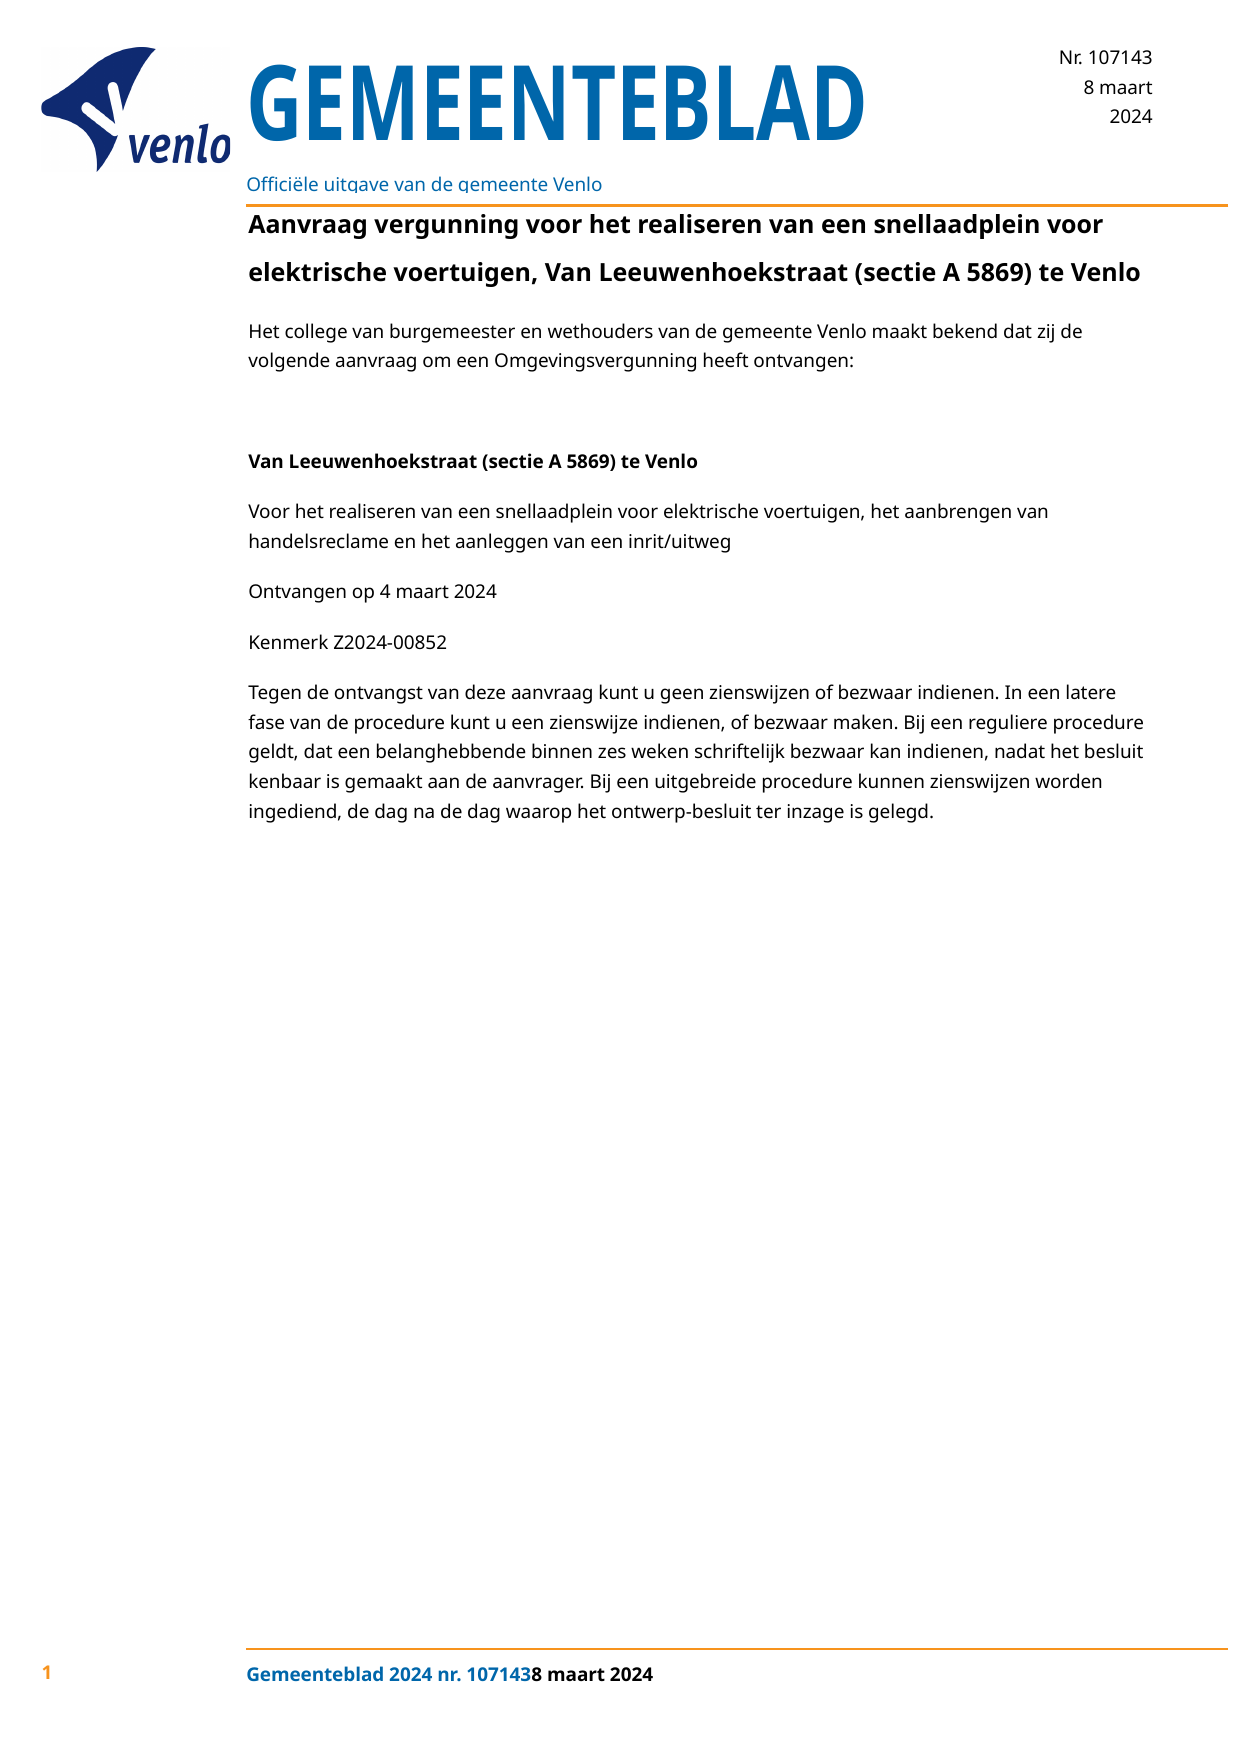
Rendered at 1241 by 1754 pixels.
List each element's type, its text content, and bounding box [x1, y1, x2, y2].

text Het college van burgemeester en wethouders van de gemeente Venlo maakt bekend dat zij de volgende aanvraag om een Omgevingsvergunning heeft ontvangen: [248, 318, 1152, 373]
text Aanvraag vergunning voor het realiseren van een snellaadplein voor elektrische voertuigen, Van Leeuwenhoekstraat (sectie A 5869) te Venlo [248, 207, 1152, 288]
text Van Leeuwenhoekstraat (sectie A 5869) te Venlo [248, 448, 1152, 474]
text Tegen de ontvangst van deze aanvraag kunt u geen zienswijzen of bezwaar indienen. In een latere fase van de procedure kunt u een zienswijze indienen, of bezwaar maken. Bij een reguliere procedure geldt, dat een belanghebbende binnen zes weken schriftelijk bezwaar kan indienen, nadat het besluit kenbaar is gemaakt aan de aanvrager. Bij een uitgebreide procedure kunnen zienswijzen worden ingediend, de dag na de dag waarop het ontwerp-besluit ter inzage is gelegd. [248, 679, 1152, 824]
text Ontvangen op 4 maart 2024 [248, 579, 1152, 604]
text Voor het realiseren van een snellaadplein voor elektrische voertuigen, het aanbrengen van handelsreclame en het aanleggen van een inrit/uitweg [248, 499, 1152, 554]
text Kenmerk Z2024-00852 [248, 629, 1152, 655]
picture [41, 47, 231, 172]
